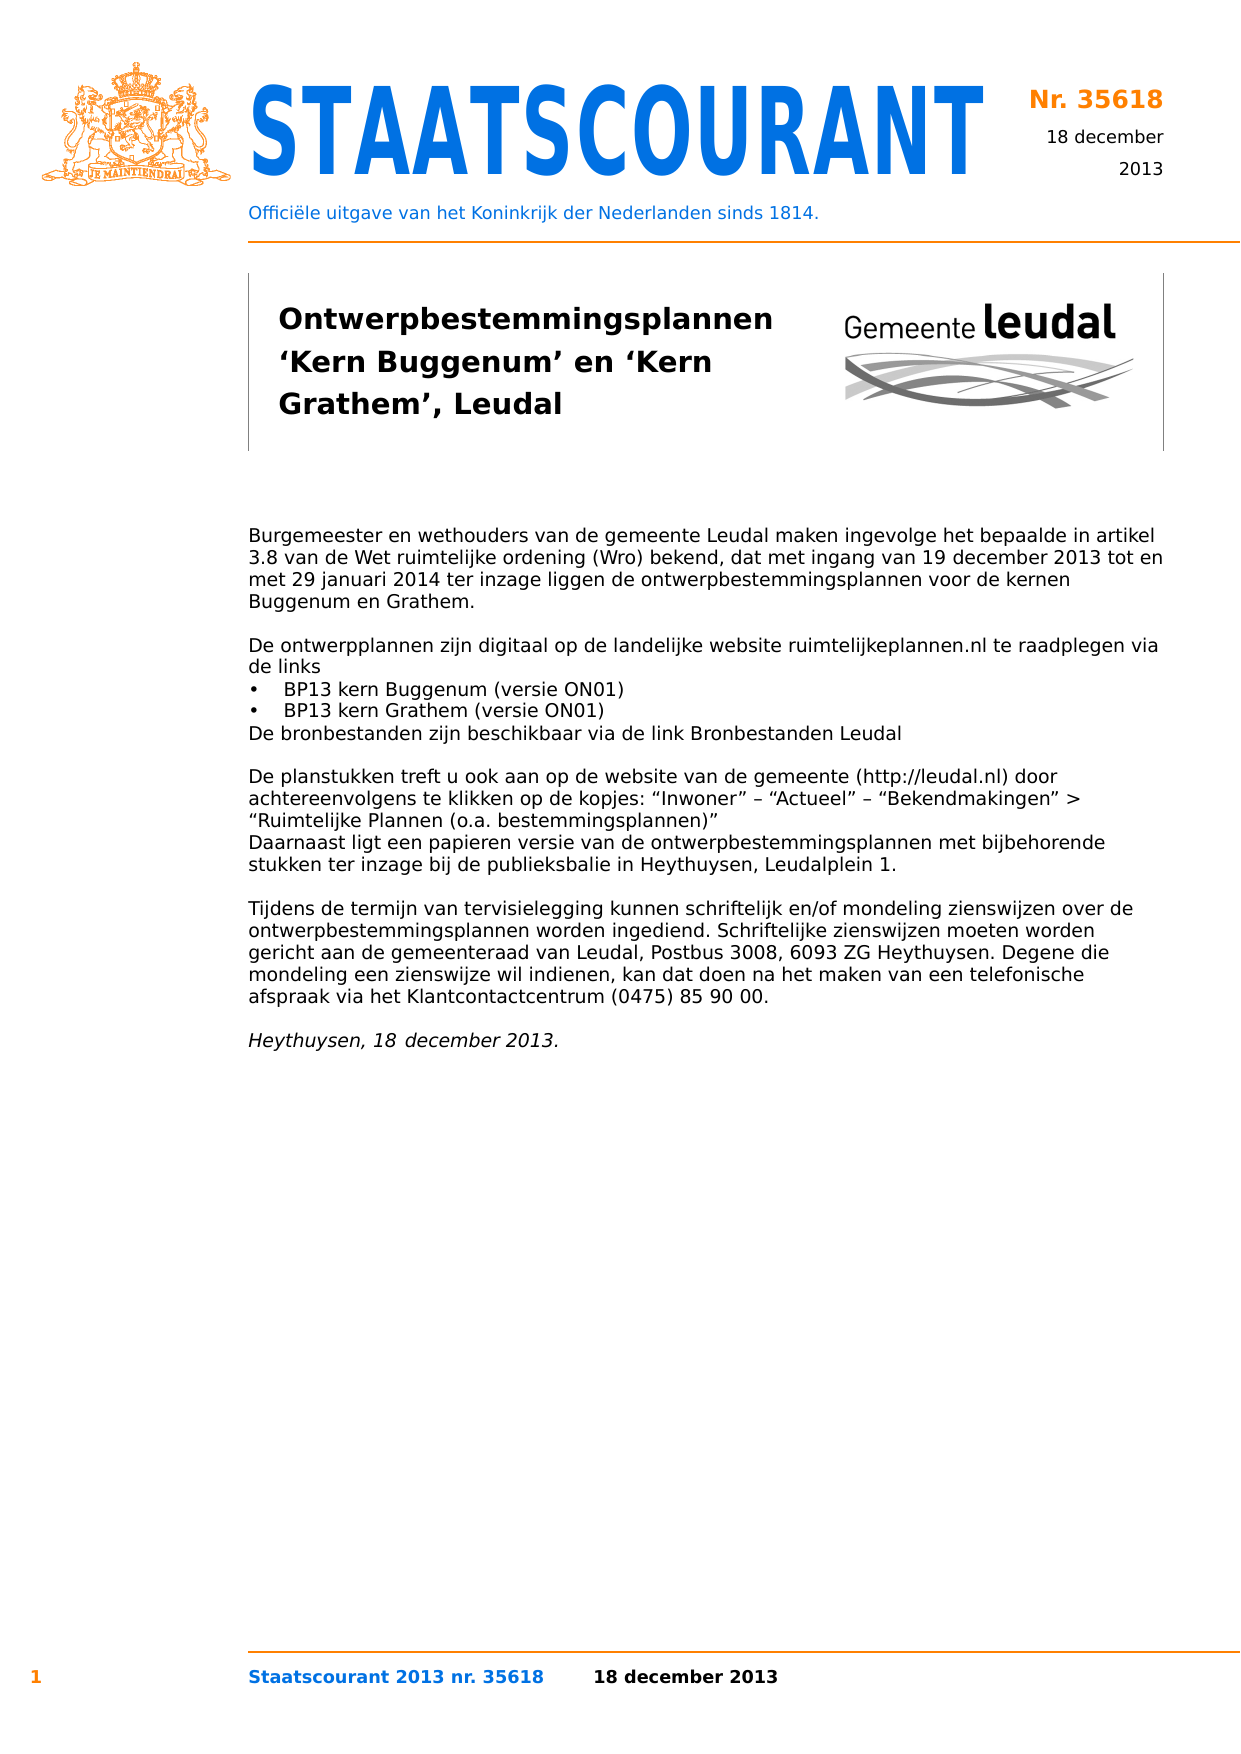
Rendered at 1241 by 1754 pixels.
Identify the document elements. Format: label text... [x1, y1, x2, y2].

table_header [25, 62, 248, 241]
text De ontwerpplannen zijn digitaal op de landelijke website ruimtelijkeplannen.nl te raadplegen via de links [248, 634, 1163, 678]
table_cell 18 december [998, 121, 1240, 153]
text De planstukken treft u ook aan op de website van de gemeente (http://leudal.nl) door achtereenvolgens te klikken op de kopjes: “Inwoner” – “Actueel” – “Bekendmakingen” > “Ruimtelijke Plannen (o.a. bestemmingsplannen)” [248, 766, 1163, 832]
subtitle Ontwerpbestemmingsplannen ‘Kern Buggenum’ en ‘Kern Grathem’, Leudal [249, 273, 1163, 451]
text Heythuysen, 18 december 2013. [248, 1030, 1163, 1052]
text Burgemeester en wethouders van de gemeente Leudal maken ingevolge het bepaalde in artikel 3.8 van de Wet ruimtelijke ordening (Wro) bekend, dat met ingang van 19 december 2013 tot en met 29 januari 2014 ter inzage liggen de ontwerpbestemmingsplannen voor de kernen Buggenum en Grathem. [248, 525, 1163, 613]
text • BP13 kern Grathem (versie ON01) [248, 700, 1163, 722]
text • BP13 kern Buggenum (versie ON01) [248, 678, 1163, 700]
picture [844, 302, 1134, 409]
text Tijdens de termijn van tervisielegging kunnen schriftelijk en/of mondeling zienswijzen over de ontwerpbestemmingsplannen worden ingediend. Schriftelijke zienswijzen moeten worden gericht aan de gemeenteraad van Leudal, Postbus 3008, 6093 ZG Heythuysen. Degene die mondeling een zienswijze wil indienen, kan dat doen na het maken van een telefonische afspraak via het Klantcontactcentrum (0475) 85 90 00. [248, 898, 1163, 1008]
picture [41, 62, 231, 186]
table_cell 2013 [998, 153, 1240, 203]
text Daarnaast ligt een papieren versie van de ontwerpbestemmingsplannen met bijbehorende stukken ter inzage bij de publieksbalie in Heythuysen, Leudalplein 1. [248, 832, 1163, 876]
table_cell Officiële uitgave van het Koninkrijk der Nederlanden sinds 1814. [248, 203, 1240, 241]
text De bronbestanden zijn beschikbaar via de link Bronbestanden Leudal [248, 722, 1163, 744]
table_header STAATSCOURANT [248, 62, 998, 203]
table_header Nr. 35618 [998, 62, 1240, 121]
